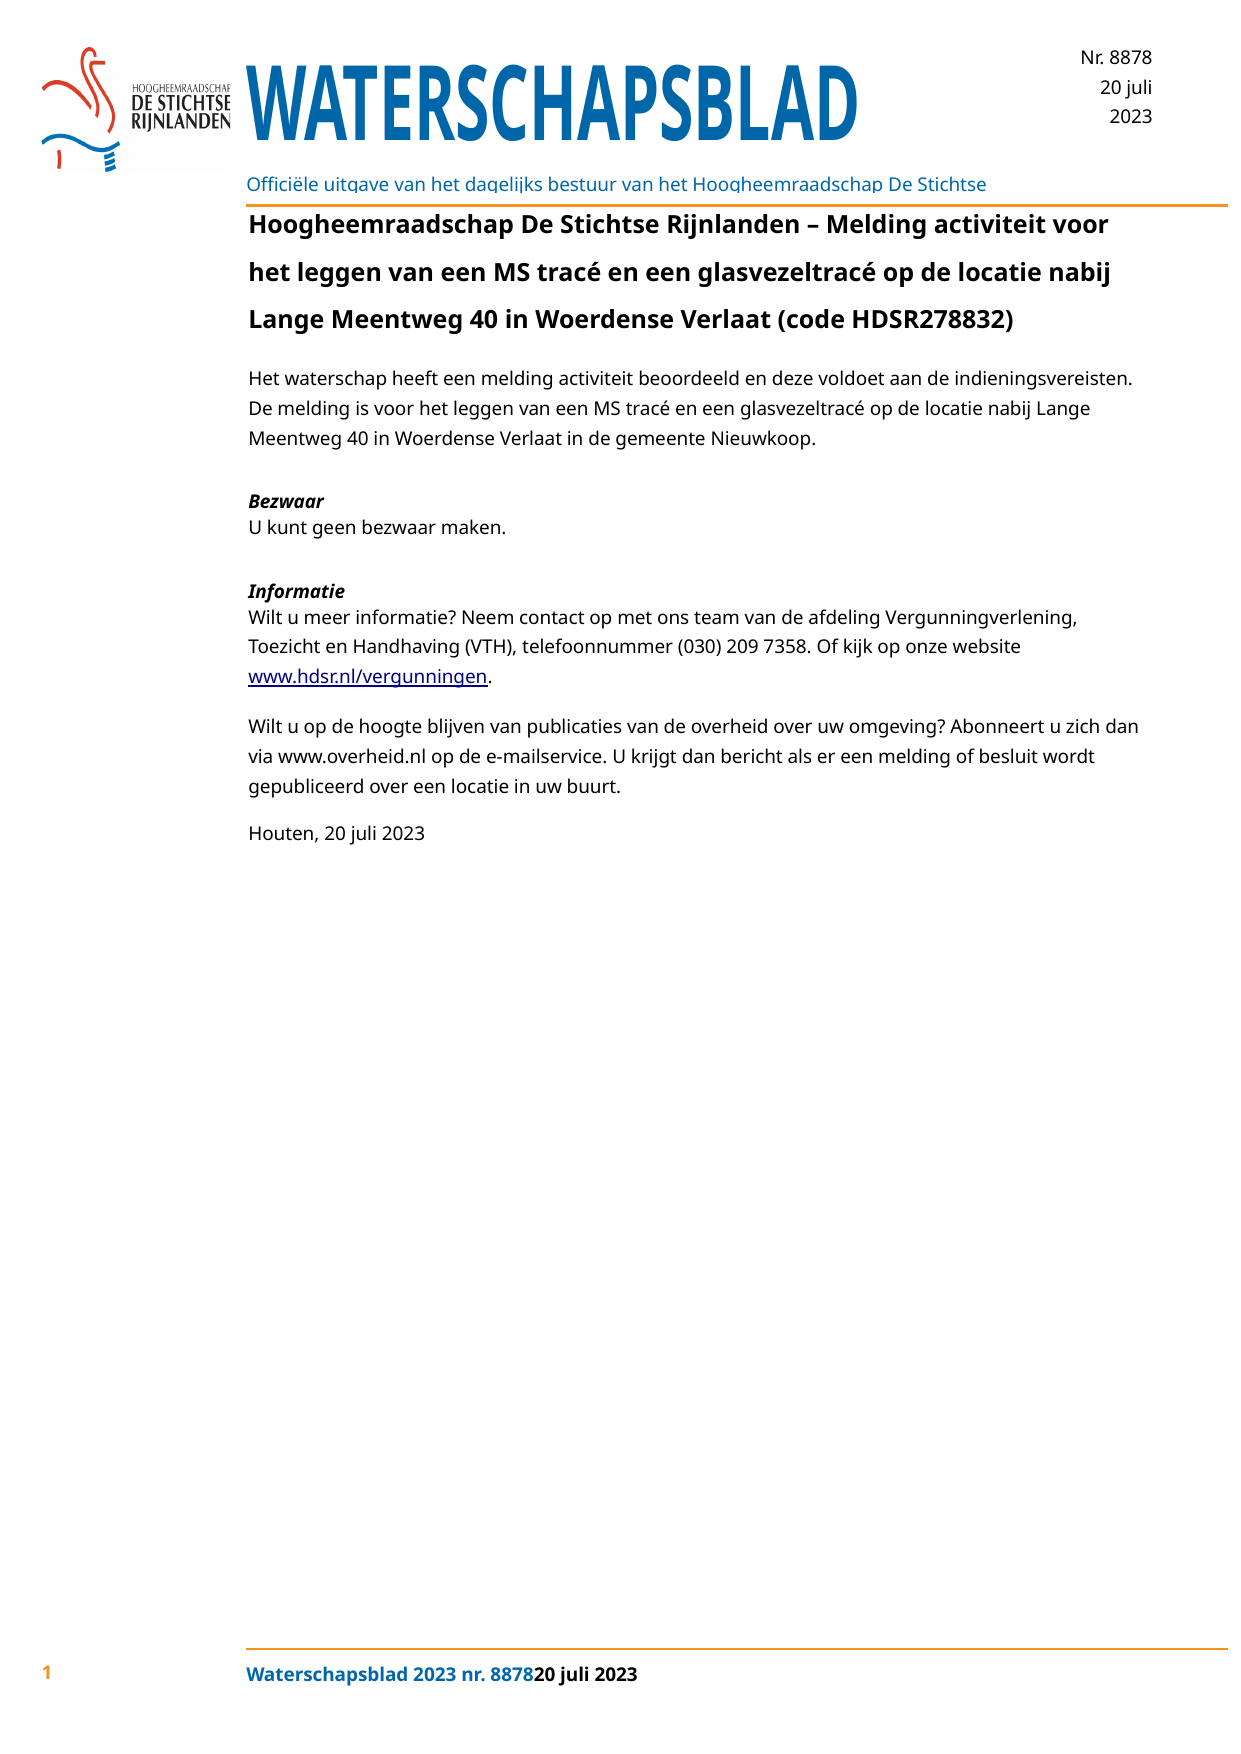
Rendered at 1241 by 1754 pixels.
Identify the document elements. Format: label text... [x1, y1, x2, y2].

text Het waterschap heeft een melding activiteit beoordeeld en deze voldoet aan de indieningsvereisten. De melding is voor het leggen van een MS tracé en een glasvezeltracé op de locatie nabij Lange Meentweg 40 in Woerdense Verlaat in de gemeente Nieuwkoop. [248, 366, 1152, 450]
text Houten, 20 juli 2023 [248, 821, 1152, 846]
text Wilt u op de hoogte blijven van publicaties van de overheid over uw omgeving? Abonneert u zich dan via www.overheid.nl op de e-mailservice. U krijgt dan bericht als er een melding of besluit wordt gepubliceerd over een locatie in uw buurt. [248, 714, 1152, 798]
text Informatie [248, 578, 1152, 604]
text Bezwaar [248, 489, 1152, 514]
text Wilt u meer informatie? Neem contact op met ons team van de afdeling Vergunningverlening, Toezicht en Handhaving (VTH), telefoonnummer (030) 209 7358. Of kijk op onze website www.hdsr.nl/vergunningen. [248, 604, 1152, 689]
picture [41, 47, 231, 172]
text Hoogheemraadschap De Stichtse Rijnlanden – Melding activiteit voor het leggen van een MS tracé en een glasvezeltracé op de locatie nabij Lange Meentweg 40 in Woerdense Verlaat (code HDSR278832) [248, 207, 1152, 336]
text U kunt geen bezwaar maken. [248, 514, 1152, 540]
